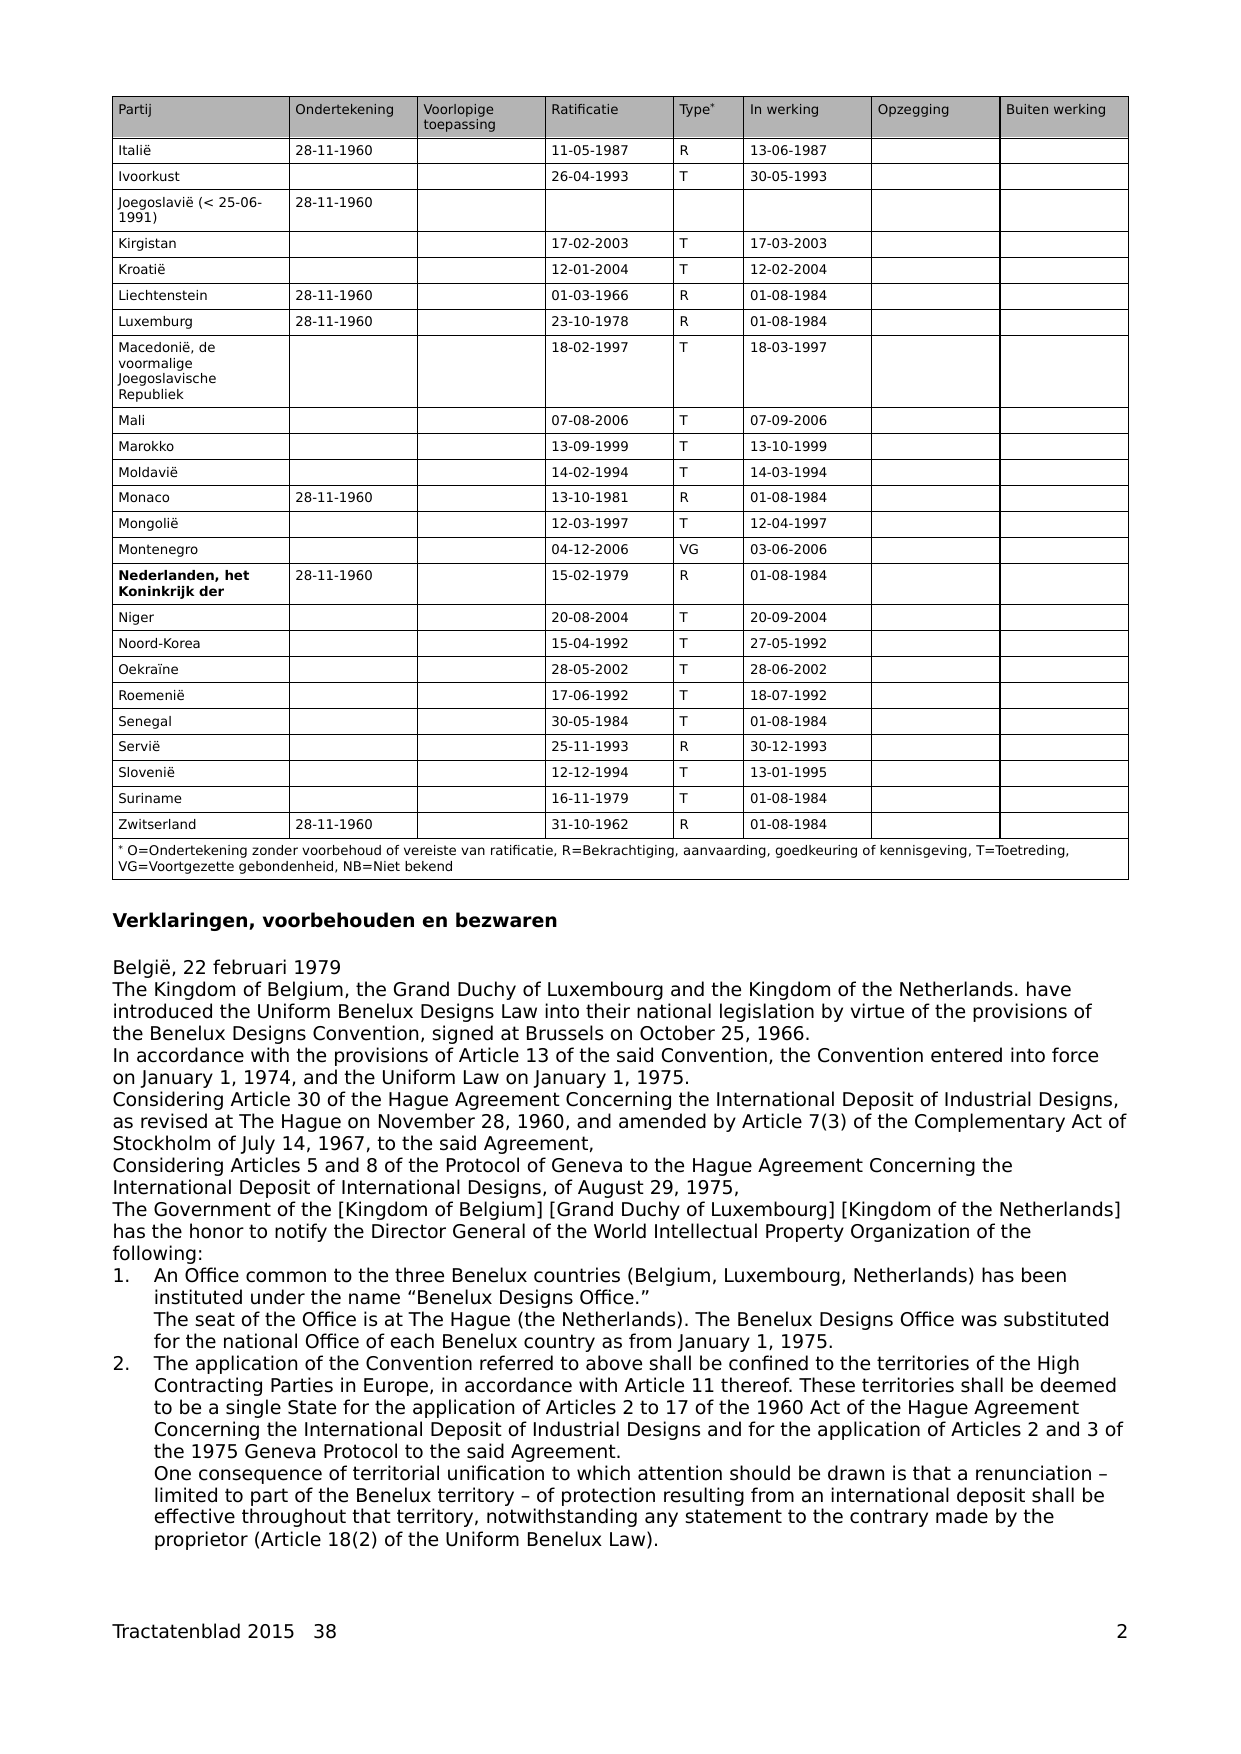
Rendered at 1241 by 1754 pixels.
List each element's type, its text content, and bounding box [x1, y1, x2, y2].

table_cell 28-11-1960 [290, 813, 417, 837]
table_cell [290, 460, 417, 485]
table_cell T [674, 787, 743, 812]
table_cell T [674, 460, 743, 485]
table_cell 12-01-2004 [546, 258, 673, 283]
table_cell Montenegro [113, 538, 289, 563]
table_cell 28-11-1960 [290, 486, 417, 511]
table_cell 11-05-1987 [546, 139, 673, 163]
table_header Buiten werking [1001, 97, 1128, 137]
table_cell [872, 258, 999, 283]
table_cell [290, 787, 417, 812]
table_cell [872, 486, 999, 511]
table_cell [418, 512, 545, 537]
table_cell 12-03-1997 [546, 512, 673, 537]
table_cell Zwitserland [113, 813, 289, 837]
table_cell Kroatië [113, 258, 289, 283]
table_cell T [674, 512, 743, 537]
table_cell T [674, 709, 743, 734]
table_cell [418, 434, 545, 459]
table_cell [1001, 139, 1128, 163]
table_cell [418, 460, 545, 485]
table_cell 01-08-1984 [744, 787, 871, 812]
table_cell 12-02-2004 [744, 258, 871, 283]
table_cell VG [674, 538, 743, 563]
table_cell Nederlanden, het Koninkrijk der [113, 564, 289, 604]
table_cell [418, 709, 545, 734]
table_cell T [674, 605, 743, 630]
table_cell T [674, 657, 743, 682]
table_cell [872, 813, 999, 837]
table_cell [418, 538, 545, 563]
table_cell R [674, 284, 743, 308]
table_cell 01-08-1984 [744, 709, 871, 734]
table_cell T [674, 164, 743, 189]
table_cell [418, 139, 545, 163]
table_cell [1001, 258, 1128, 283]
text 1. An Office common to the three Benelux countries (Belgium, Luxembourg, Netherlands) has been instituted under the name “Benelux Designs Office.” [112, 1265, 1128, 1309]
table_cell 28-11-1960 [290, 139, 417, 163]
table_cell [872, 164, 999, 189]
table_cell 13-09-1999 [546, 434, 673, 459]
table_cell [546, 190, 673, 231]
table_cell 28-11-1960 [290, 190, 417, 231]
table_cell [418, 408, 545, 433]
table_cell 03-06-2006 [744, 538, 871, 563]
table_cell 28-11-1960 [290, 564, 417, 604]
table_cell [418, 232, 545, 257]
table_cell 13-06-1987 [744, 139, 871, 163]
table_cell [418, 310, 545, 334]
table_cell Moldavië [113, 460, 289, 485]
table_cell [418, 657, 545, 682]
table_cell [418, 164, 545, 189]
table_cell [1001, 605, 1128, 630]
text Considering Articles 5 and 8 of the Protocol of Geneva to the Hague Agreement Concerning the International Deposit of International Designs, of August 29, 1975, [112, 1155, 1128, 1199]
table_cell [1001, 787, 1128, 812]
text Considering Article 30 of the Hague Agreement Concerning the International Deposit of Industrial Designs, as revised at The Hague on November 28, 1960, and amended by Article 7(3) of the Complementary Act of Stockholm of July 14, 1967, to the said Agreement, [112, 1089, 1128, 1155]
table_cell Ivoorkust [113, 164, 289, 189]
table_cell T [674, 631, 743, 656]
table_cell [872, 735, 999, 760]
table_cell 12-12-1994 [546, 761, 673, 786]
table_cell 30-12-1993 [744, 735, 871, 760]
table_cell [418, 605, 545, 630]
table_cell [418, 486, 545, 511]
table_cell [872, 232, 999, 257]
table_cell Mali [113, 408, 289, 433]
table_cell 15-04-1992 [546, 631, 673, 656]
table_cell [872, 310, 999, 334]
table_cell [418, 787, 545, 812]
table_cell Slovenië [113, 761, 289, 786]
table_cell Servië [113, 735, 289, 760]
table_cell 23-10-1978 [546, 310, 673, 334]
table_cell [290, 709, 417, 734]
table_cell [674, 190, 743, 231]
table_cell Mongolië [113, 512, 289, 537]
table_cell [290, 408, 417, 433]
table_cell T [674, 258, 743, 283]
table_cell [1001, 460, 1128, 485]
table_cell [1001, 564, 1128, 604]
table_cell 28-11-1960 [290, 310, 417, 334]
table_cell [872, 538, 999, 563]
table_cell 17-02-2003 [546, 232, 673, 257]
subtitle Verklaringen, voorbehouden en bezwaren [112, 910, 1128, 932]
table_cell [872, 434, 999, 459]
table_cell [418, 761, 545, 786]
table_cell Suriname [113, 787, 289, 812]
table_cell Senegal [113, 709, 289, 734]
table_cell [872, 336, 999, 407]
table_cell T [674, 232, 743, 257]
table_cell 07-09-2006 [744, 408, 871, 433]
text One consequence of territorial unification to which attention should be drawn is that a renunciation – limited to part of the Benelux territory – of protection resulting from an international deposit shall be effective throughout that territory, notwithstanding any statement to the contrary made by the proprietor (Article 18(2) of the Uniform Benelux Law). [153, 1462, 1128, 1550]
table_cell [1001, 336, 1128, 407]
table_cell [1001, 310, 1128, 334]
table_cell [872, 631, 999, 656]
table_cell Joegoslavië (< 25-06-1991) [113, 190, 289, 231]
table_cell [1001, 164, 1128, 189]
table_cell 20-08-2004 [546, 605, 673, 630]
table_cell 30-05-1984 [546, 709, 673, 734]
table_cell 28-05-2002 [546, 657, 673, 682]
table_cell 17-03-2003 [744, 232, 871, 257]
table_cell [418, 284, 545, 308]
table_cell [1001, 538, 1128, 563]
table_header Opzegging [872, 97, 999, 137]
text The Government of the [Kingdom of Belgium] [Grand Duchy of Luxembourg] [Kingdom of the Netherlands] has the honor to notify the Director General of the World Intellectual Property Organization of the following: [112, 1199, 1128, 1265]
table_cell [418, 564, 545, 604]
table_cell [872, 564, 999, 604]
table_cell [290, 258, 417, 283]
table_cell R [674, 310, 743, 334]
table_cell [290, 232, 417, 257]
table_cell 13-01-1995 [744, 761, 871, 786]
table_cell [290, 336, 417, 407]
table_cell [872, 761, 999, 786]
table_cell Monaco [113, 486, 289, 511]
table_cell 14-02-1994 [546, 460, 673, 485]
table_header Voorlopige toepassing [418, 97, 545, 137]
table_cell Luxemburg [113, 310, 289, 334]
table_cell T [674, 683, 743, 708]
table_cell [872, 683, 999, 708]
table_cell [1001, 709, 1128, 734]
table_cell [418, 813, 545, 837]
table_cell [1001, 657, 1128, 682]
table_cell [872, 139, 999, 163]
table_cell 01-03-1966 [546, 284, 673, 308]
table_cell [418, 258, 545, 283]
table_cell T [674, 336, 743, 407]
table_cell 20-09-2004 [744, 605, 871, 630]
text In accordance with the provisions of Article 13 of the said Convention, the Convention entered into force on January 1, 1974, and the Uniform Law on January 1, 1975. [112, 1045, 1128, 1089]
table_cell [1001, 512, 1128, 537]
table_cell 14-03-1994 [744, 460, 871, 485]
table_cell 28-11-1960 [290, 284, 417, 308]
table_header Partij [113, 97, 289, 137]
table_cell [1001, 284, 1128, 308]
table_cell [1001, 813, 1128, 837]
table_cell R [674, 564, 743, 604]
table_cell Macedonië, de voormalige Joegoslavische Republiek [113, 336, 289, 407]
table_cell 07-08-2006 [546, 408, 673, 433]
text The Kingdom of Belgium, the Grand Duchy of Luxembourg and the Kingdom of the Netherlands. have introduced the Uniform Benelux Designs Law into their national legislation by virtue of the provisions of the Benelux Designs Convention, signed at Brussels on October 25, 1966. [112, 979, 1128, 1045]
table_cell 13-10-1999 [744, 434, 871, 459]
table_cell 15-02-1979 [546, 564, 673, 604]
table_cell [872, 190, 999, 231]
table_cell 18-02-1997 [546, 336, 673, 407]
table_cell [1001, 232, 1128, 257]
table_header In werking [744, 97, 871, 137]
table_cell 26-04-1993 [546, 164, 673, 189]
table_cell 18-03-1997 [744, 336, 871, 407]
table_cell [1001, 408, 1128, 433]
table_cell [290, 538, 417, 563]
table_cell [872, 605, 999, 630]
table_cell 30-05-1993 [744, 164, 871, 189]
table_cell 16-11-1979 [546, 787, 673, 812]
table_cell 17-06-1992 [546, 683, 673, 708]
table_cell T [674, 408, 743, 433]
table_cell [290, 735, 417, 760]
table_cell [290, 631, 417, 656]
table_cell Italië [113, 139, 289, 163]
table_cell [1001, 631, 1128, 656]
text België, 22 februari 1979 [112, 957, 1128, 979]
table_cell [290, 657, 417, 682]
table_cell 01-08-1984 [744, 564, 871, 604]
table_cell [872, 787, 999, 812]
table_cell [1001, 190, 1128, 231]
table_cell [744, 190, 871, 231]
table_cell [872, 512, 999, 537]
table_cell [1001, 683, 1128, 708]
table_cell 01-08-1984 [744, 310, 871, 334]
table_cell [1001, 761, 1128, 786]
table_cell Liechtenstein [113, 284, 289, 308]
text The seat of the Office is at The Hague (the Netherlands). The Benelux Designs Office was substituted for the national Office of each Benelux country as from January 1, 1975. [153, 1309, 1128, 1353]
table_cell Niger [113, 605, 289, 630]
table_cell [872, 284, 999, 308]
table_cell [290, 683, 417, 708]
table_cell 12-04-1997 [744, 512, 871, 537]
table_cell [290, 761, 417, 786]
table_cell [1001, 735, 1128, 760]
table_cell [290, 434, 417, 459]
table_cell T [674, 434, 743, 459]
table_cell Noord-Korea [113, 631, 289, 656]
table_cell [418, 190, 545, 231]
table_cell [418, 735, 545, 760]
table_cell 01-08-1984 [744, 284, 871, 308]
table_cell 01-08-1984 [744, 486, 871, 511]
table_cell 04-12-2006 [546, 538, 673, 563]
table_cell Marokko [113, 434, 289, 459]
table_cell [872, 657, 999, 682]
table_header Ondertekening [290, 97, 417, 137]
table_cell [1001, 434, 1128, 459]
table_header Type* [674, 97, 743, 137]
table_cell * O=Ondertekening zonder voorbehoud of vereiste van ratificatie, R=Bekrachtiging, aanvaarding, goedkeuring of kennisgeving, T=Toetreding, VG=Voortgezette gebondenheid, NB=Niet bekend [113, 839, 1128, 879]
table_cell [872, 460, 999, 485]
table_cell 28-06-2002 [744, 657, 871, 682]
table_cell R [674, 139, 743, 163]
table_cell Roemenië [113, 683, 289, 708]
table_cell 31-10-1962 [546, 813, 673, 837]
table_cell [290, 512, 417, 537]
table_cell 01-08-1984 [744, 813, 871, 837]
table_cell [418, 631, 545, 656]
table_cell [290, 164, 417, 189]
table_cell [418, 336, 545, 407]
table_cell 27-05-1992 [744, 631, 871, 656]
text 2. The application of the Convention referred to above shall be confined to the territories of the High Contracting Parties in Europe, in accordance with Article 11 thereof. These territories shall be deemed to be a single State for the application of Articles 2 to 17 of the 1960 Act of the Hague Agreement Concerning the International Deposit of Industrial Designs and for the application of Articles 2 and 3 of the 1975 Geneva Protocol to the said Agreement. [112, 1353, 1128, 1462]
table_cell [872, 408, 999, 433]
table_cell [872, 709, 999, 734]
table_cell 25-11-1993 [546, 735, 673, 760]
table_cell T [674, 761, 743, 786]
table_cell 18-07-1992 [744, 683, 871, 708]
table_cell 13-10-1981 [546, 486, 673, 511]
table_cell Oekraïne [113, 657, 289, 682]
table_cell Kirgistan [113, 232, 289, 257]
table_cell R [674, 735, 743, 760]
table_cell R [674, 813, 743, 837]
table_header Ratificatie [546, 97, 673, 137]
table_cell R [674, 486, 743, 511]
table_cell [418, 683, 545, 708]
table_cell [1001, 486, 1128, 511]
table_cell [290, 605, 417, 630]
